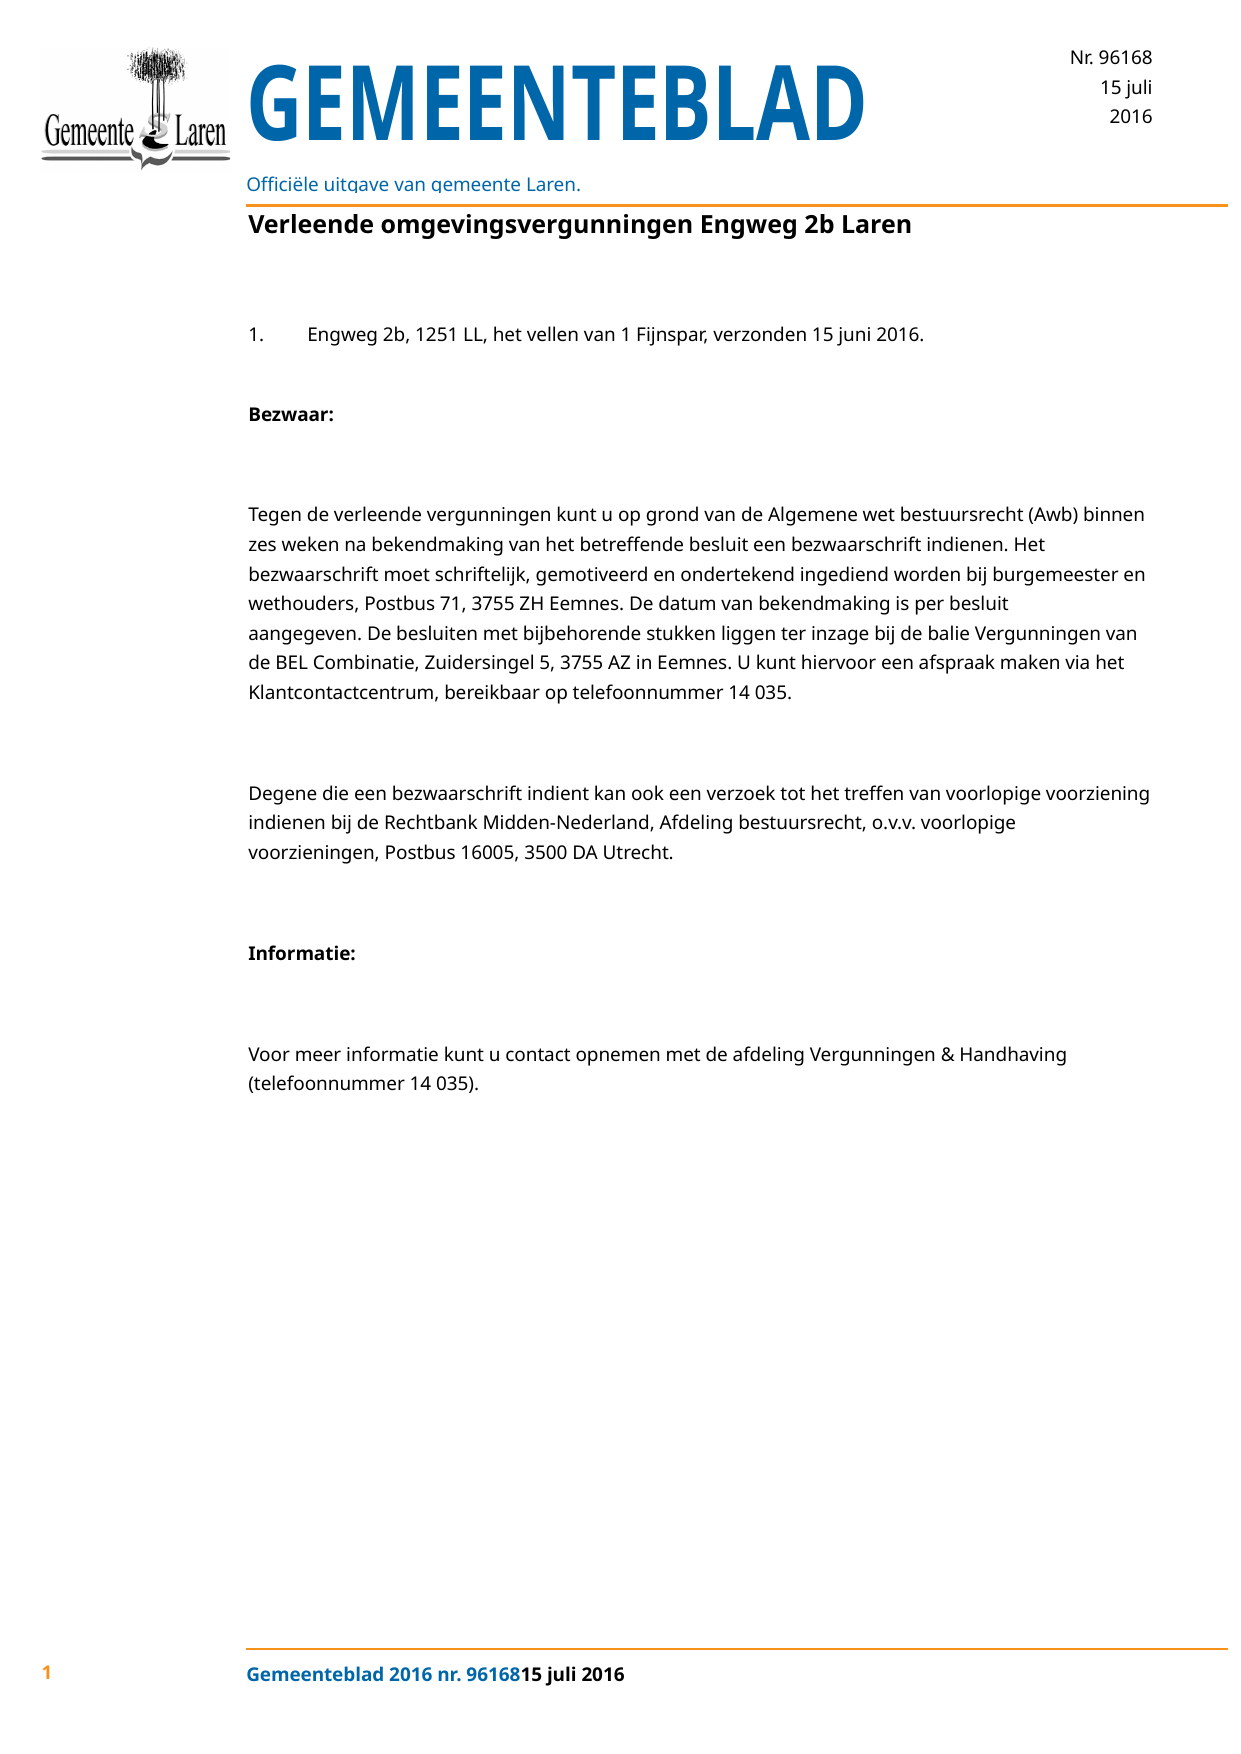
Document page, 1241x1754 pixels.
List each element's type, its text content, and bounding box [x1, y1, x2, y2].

picture [41, 47, 231, 172]
text Informatie: [248, 940, 1152, 966]
text Tegen de verleende vergunningen kunt u op grond van de Algemene wet bestuursrecht (Awb) binnen zes weken na bekendmaking van het betreffende besluit een bezwaarschrift indienen. Het bezwaarschrift moet schriftelijk, gemotiveerd en ondertekend ingediend worden bij burgemeester en wethouders, Postbus 71, 3755 ZH Eemnes. De datum van bekendmaking is per besluit aangegeven. De besluiten met bijbehorende stukken liggen ter inzage bij de balie Vergunningen van de BEL Combinatie, Zuidersingel 5, 3755 AZ in Eemnes. U kunt hiervoor een afspraak maken via het Klantcontactcentrum, bereikbaar op telefoonnummer 14 035. [248, 502, 1152, 705]
list Engweg 2b, 1251 LL, het vellen van 1 Fijnspar, verzonden 15 juni 2016. [248, 321, 1152, 346]
text Bezwaar: [248, 401, 1152, 426]
text Voor meer informatie kunt u contact opnemen met de afdeling Vergunningen & Handhaving (telefoonnummer 14 035). [248, 1041, 1152, 1096]
text Degene die een bezwaarschrift indient kan ook een verzoek tot het treffen van voorlopige voorziening indienen bij de Rechtbank Midden-Nederland, Afdeling bestuursrecht, o.v.v. voorlopige voorzieningen, Postbus 16005, 3500 DA Utrecht. [248, 780, 1152, 865]
text Verleende omgevingsvergunningen Engweg 2b Laren [248, 207, 1152, 241]
